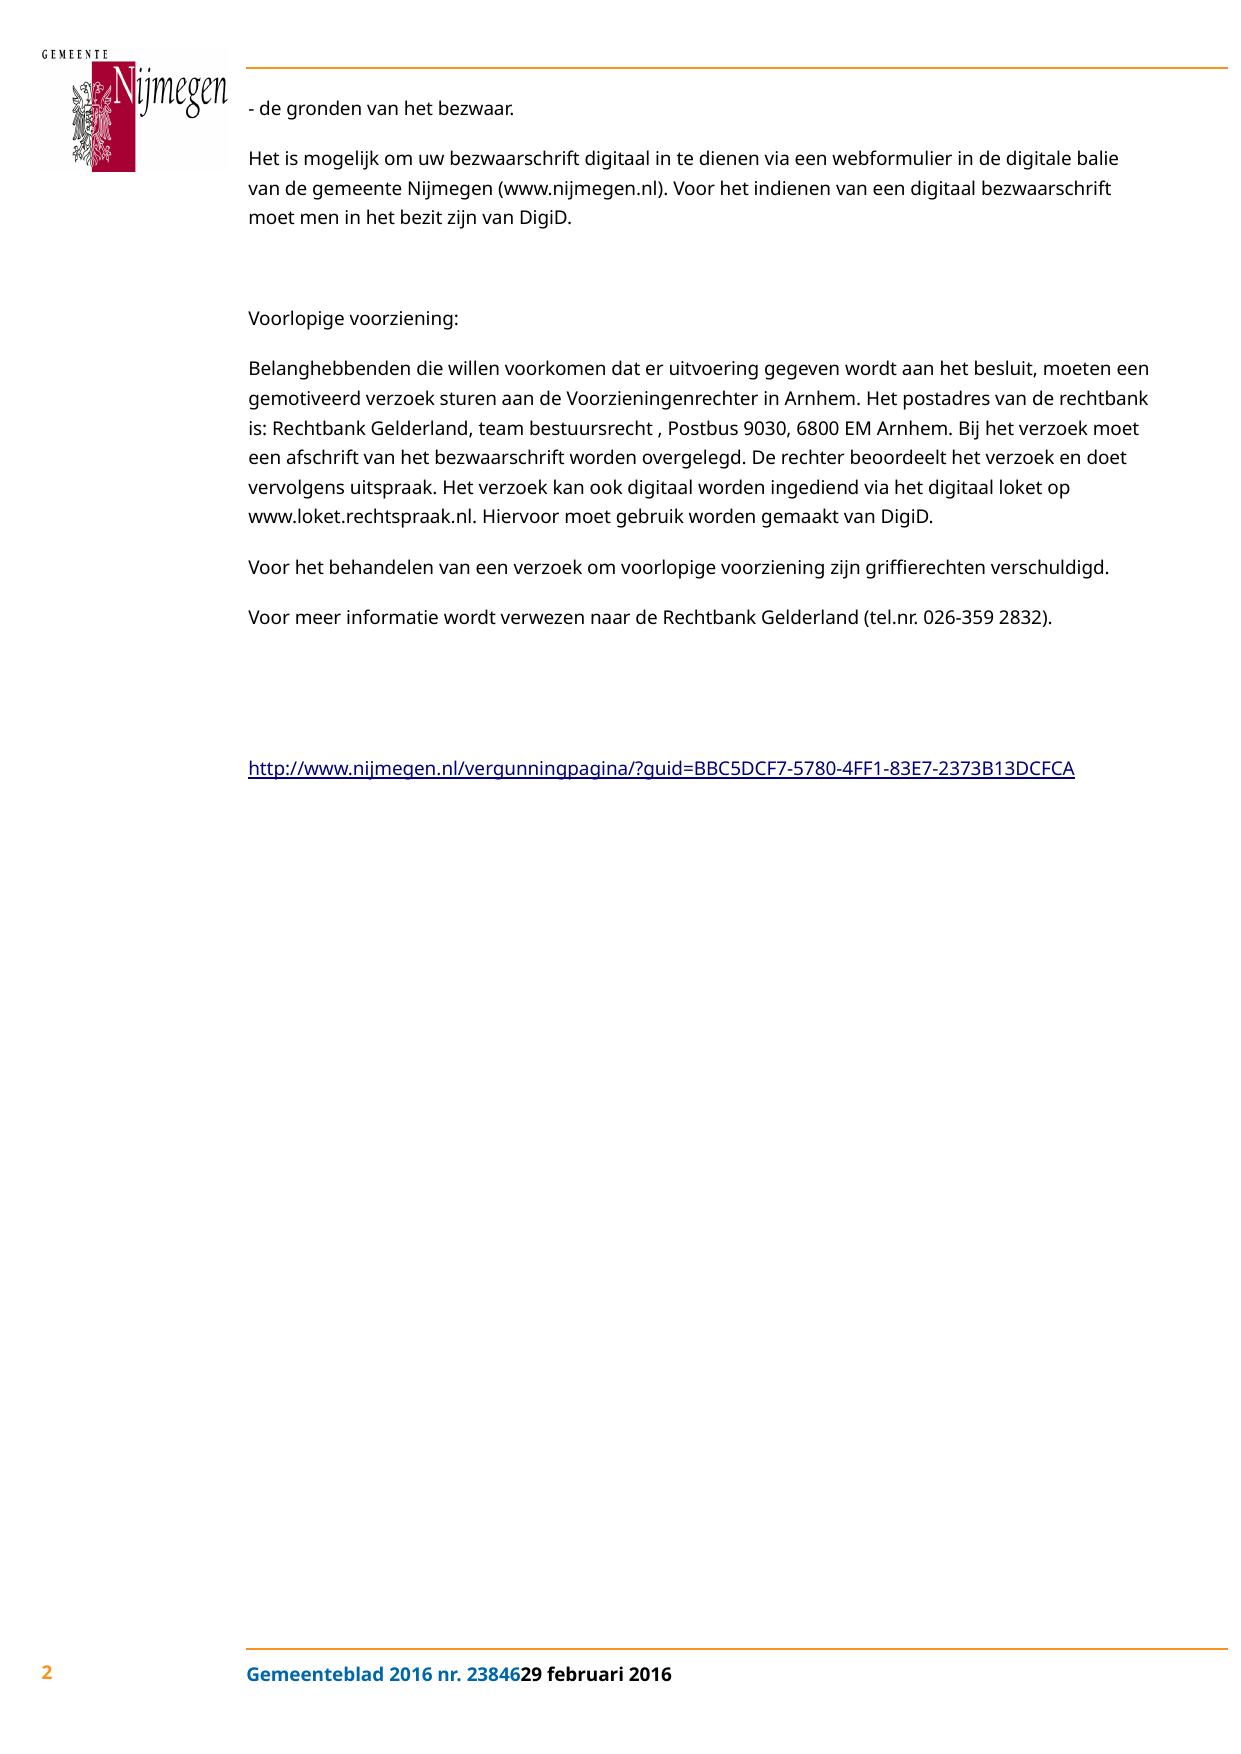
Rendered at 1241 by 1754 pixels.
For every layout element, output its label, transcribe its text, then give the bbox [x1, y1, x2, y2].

text - de gronden van het bezwaar. [248, 95, 1152, 121]
picture [41, 47, 231, 172]
text Het is mogelijk om uw bezwaarschrift digitaal in te dienen via een webformulier in de digitale balie van de gemeente Nijmegen (www.nijmegen.nl). Voor het indienen van een digitaal bezwaarschrift moet men in het bezit zijn van DigiD. [248, 145, 1152, 230]
text http://www.nijmegen.nl/vergunningpagina/?guid=BBC5DCF7-5780-4FF1-83E7-2373B13DCFCA [248, 756, 1152, 781]
text Voorlopige voorziening: [248, 305, 1152, 331]
text Belanghebbenden die willen voorkomen dat er uitvoering gegeven wordt aan het besluit, moeten een gemotiveerd verzoek sturen aan de Voorzieningenrechter in Arnhem. Het postadres van de rechtbank is: Rechtbank Gelderland, team bestuursrecht , Postbus 9030, 6800 EM Arnhem. Bij het verzoek moet een afschrift van het bezwaarschrift worden overgelegd. De rechter beoordeelt het verzoek en doet vervolgens uitspraak. Het verzoek kan ook digitaal worden ingediend via het digitaal loket op www.loket.rechtspraak.nl. Hiervoor moet gebruik worden gemaakt van DigiD. [248, 356, 1152, 529]
text Voor meer informatie wordt verwezen naar de Rechtbank Gelderland (tel.nr. 026-359 2832). [248, 604, 1152, 630]
text Voor het behandelen van een verzoek om voorlopige voorziening zijn griffierechten verschuldigd. [248, 554, 1152, 580]
